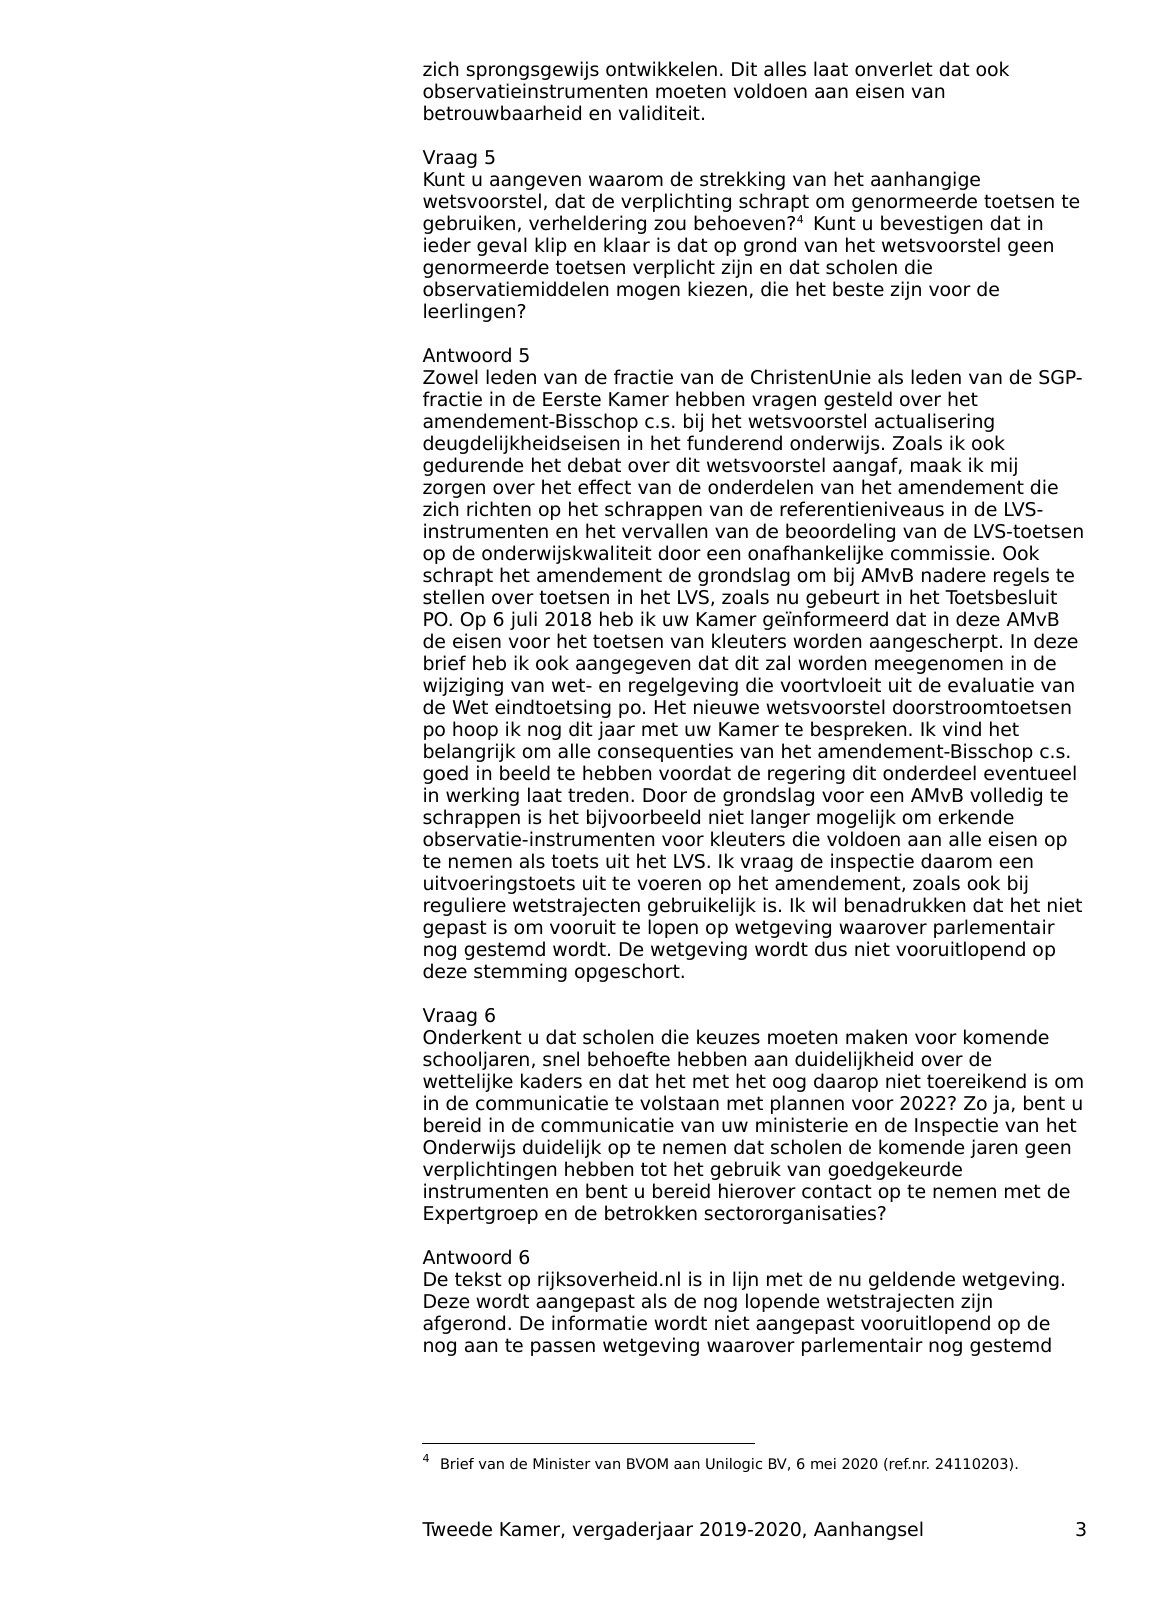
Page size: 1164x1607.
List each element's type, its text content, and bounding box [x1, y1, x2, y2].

text Brief van de Minister van BVOM aan Unilogic BV, 6 mei 2020 (ref.nr. 24110203). [422, 1452, 1087, 1474]
text Zowel leden van de fractie van de ChristenUnie als leden van de SGP-fractie in de Eerste Kamer hebben vragen gesteld over het amendement-Bisschop c.s. bij het wetsvoorstel actualisering deugdelijkheidseisen in het funderend onderwijs. Zoals ik ook gedurende het debat over dit wetsvoorstel aangaf, maak ik mij zorgen over het effect van de onderdelen van het amendement die zich richten op het schrappen van de referentieniveaus in de LVS-instrumenten en het vervallen van de beoordeling van de LVS-toetsen op de onderwijskwaliteit door een onafhankelijke commissie. Ook schrapt het amendement de grondslag om bij AMvB nadere regels te stellen over toetsen in het LVS, zoals nu gebeurt in het Toetsbesluit PO. Op 6 juli 2018 heb ik uw Kamer geïnformeerd dat in deze AMvB de eisen voor het toetsen van kleuters worden aangescherpt. In deze brief heb ik ook aangegeven dat dit zal worden meegenomen in de wijziging van wet- en regelgeving die voortvloeit uit de evaluatie van de Wet eindtoetsing po. Het nieuwe wetsvoorstel doorstroomtoetsen po hoop ik nog dit jaar met uw Kamer te bespreken. Ik vind het belangrijk om alle consequenties van het amendement-Bisschop c.s. goed in beeld te hebben voordat de regering dit onderdeel eventueel in werking laat treden. Door de grondslag voor een AMvB volledig te schrappen is het bijvoorbeeld niet langer mogelijk om erkende observatie-instrumenten voor kleuters die voldoen aan alle eisen op te nemen als toets uit het LVS. Ik vraag de inspectie daarom een uitvoeringstoets uit te voeren op het amendement, zoals ook bij reguliere wetstrajecten gebruikelijk is. Ik wil benadrukken dat het niet gepast is om vooruit te lopen op wetgeving waarover parlementair nog gestemd wordt. De wetgeving wordt dus niet vooruitlopend op deze stemming opgeschort. [422, 367, 1087, 983]
text Vraag 5 [422, 147, 1087, 169]
text zich sprongsgewijs ontwikkelen. Dit alles laat onverlet dat ook observatieinstrumenten moeten voldoen aan eisen van betrouwbaarheid en validiteit. [422, 59, 1087, 125]
text Vraag 6 [422, 1005, 1087, 1027]
text Antwoord 5 [422, 345, 1087, 367]
text Onderkent u dat scholen die keuzes moeten maken voor komende schooljaren, snel behoefte hebben aan duidelijkheid over de wettelijke kaders en dat het met het oog daarop niet toereikend is om in de communicatie te volstaan met plannen voor 2022? Zo ja, bent u bereid in de communicatie van uw ministerie en de Inspectie van het Onderwijs duidelijk op te nemen dat scholen de komende jaren geen verplichtingen hebben tot het gebruik van goedgekeurde instrumenten en bent u bereid hierover contact op te nemen met de Expertgroep en de betrokken sectororganisaties? [422, 1027, 1087, 1224]
text Antwoord 6 [422, 1247, 1087, 1269]
text Kunt u aangeven waarom de strekking van het aanhangige wetsvoorstel, dat de verplichting schrapt om genormeerde toetsen te gebruiken, verheldering zou behoeven? Kunt u bevestigen dat in ieder geval klip en klaar is dat op grond van het wetsvoorstel geen genormeerde toetsen verplicht zijn en dat scholen die observatiemiddelen mogen kiezen, die het beste zijn voor de leerlingen? [422, 169, 1087, 323]
text De tekst op rijksoverheid.nl is in lijn met de nu geldende wetgeving. Deze wordt aangepast als de nog lopende wetstrajecten zijn afgerond. De informatie wordt niet aangepast vooruitlopend op de nog aan te passen wetgeving waarover parlementair nog gestemd [422, 1269, 1087, 1357]
